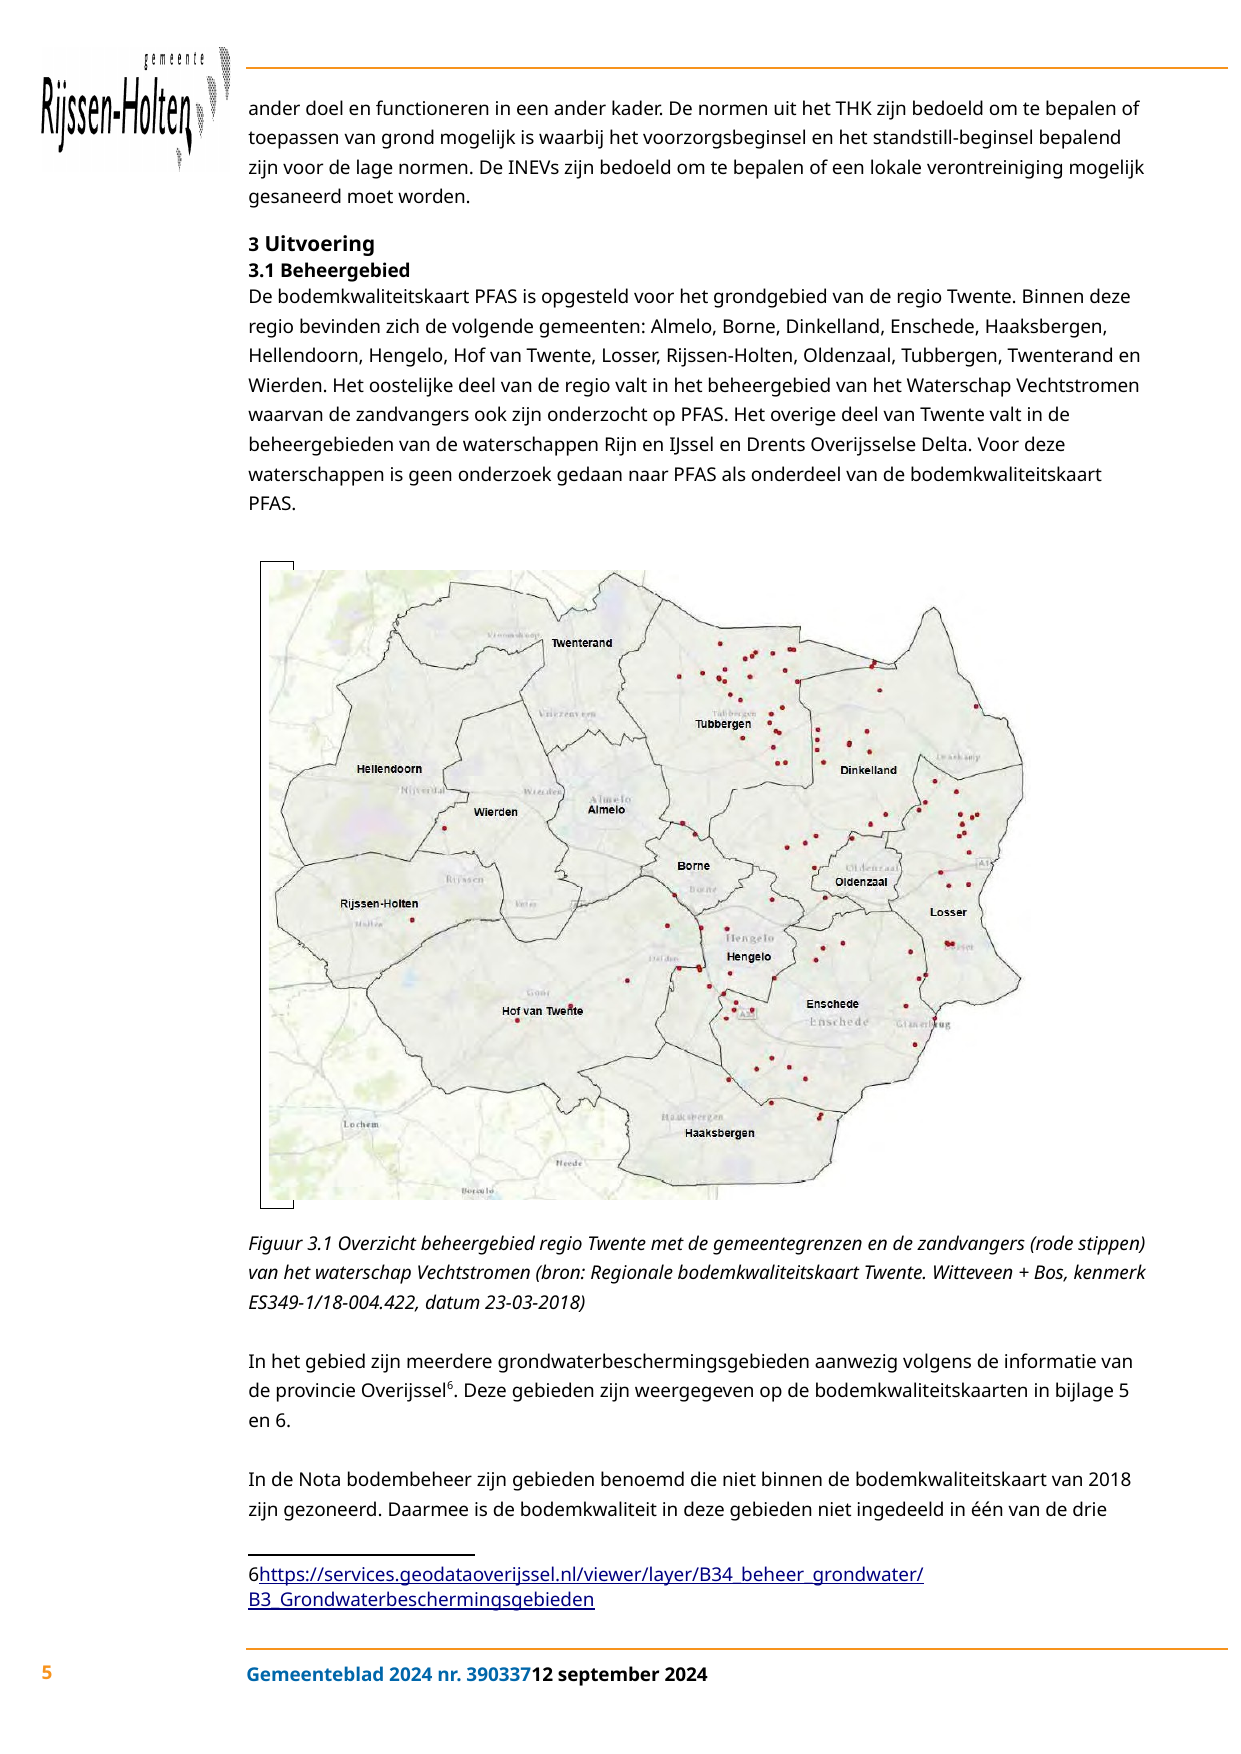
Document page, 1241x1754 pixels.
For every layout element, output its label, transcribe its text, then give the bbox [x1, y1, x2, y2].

text In de Nota bodembeheer zijn gebieden benoemd die niet binnen de bodemkwaliteitskaart van 2018 zijn gezoneerd. Daarmee is de bodemkwaliteit in deze gebieden niet ingedeeld in één van de drie [248, 1466, 1152, 1522]
text 3.1 Beheergebied [248, 258, 1152, 283]
text ander doel en functioneren in een ander kader. De normen uit het THK zijn bedoeld om te bepalen of toepassen van grond mogelijk is waarbij het voorzorgsbeginsel en het standstill-beginsel bepalend zijn voor de lage normen. De INEVs zijn bedoeld om te bepalen of een lokale verontreiniging mogelijk gesaneerd moet worden. [248, 95, 1152, 209]
text De bodemkwaliteitskaart PFAS is opgesteld voor het grondgebied van de regio Twente. Binnen deze regio bevinden zich de volgende gemeenten: Almelo, Borne, Dinkelland, Enschede, Haaksbergen, Hellendoorn, Hengelo, Hof van Twente, Losser, Rijssen-Holten, Oldenzaal, Tubbergen, Twenterand en Wierden. Het oostelijke deel van de regio valt in het beheergebied van het Waterschap Vechtstromen waarvan de zandvangers ook zijn onderzocht op PFAS. Het overige deel van Twente valt in de beheergebieden van de waterschappen Rijn en IJssel en Drents Overijsselse Delta. Voor deze waterschappen is geen onderzoek gedaan naar PFAS als onderdeel van de bodemkwaliteitskaart PFAS. [248, 283, 1152, 516]
text 3 Uitvoering [248, 229, 1152, 258]
text In het gebied zijn meerdere grondwaterbeschermingsgebieden aanwezig volgens de informatie van de provincie Overijssel. Deze gebieden zijn weergegeven op de bodemkwaliteitskaarten in bijlage 5 en 6. [248, 1348, 1152, 1433]
picture [41, 47, 231, 172]
picture [268, 570, 1031, 1200]
text Figuur 3.1 Overzicht beheergebied regio Twente met de gemeentegrenzen en de zandvangers (rode stippen) van het waterschap Vechtstromen (bron: Regionale bodemkwaliteitskaart Twente. Witteveen + Bos, kenmerk ES349-1/18-004.422, datum 23-03-2018) [248, 1230, 1152, 1314]
text https://services.geodataoverijssel.nl/viewer/layer/B34_beheer_grondwater/B3_Grondwaterbeschermingsgebieden [248, 1561, 1152, 1612]
